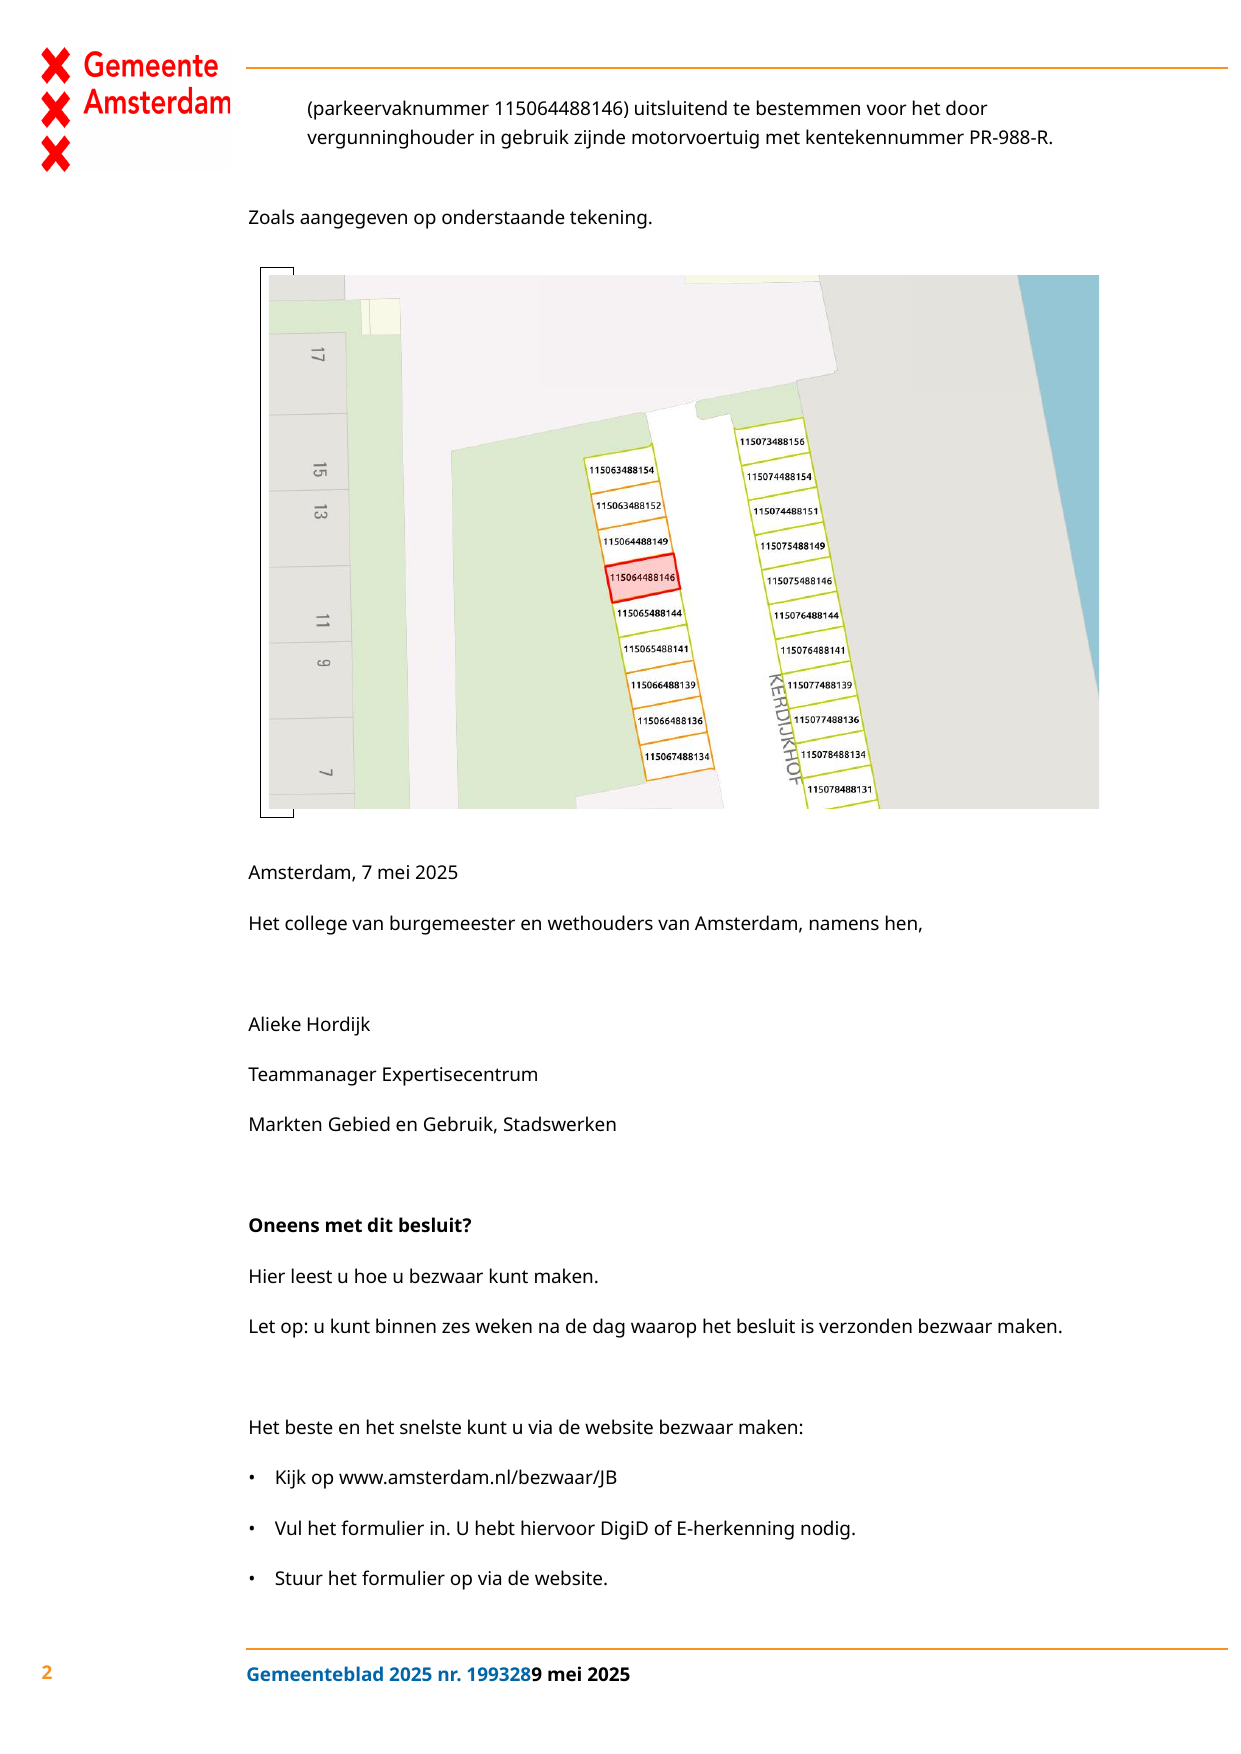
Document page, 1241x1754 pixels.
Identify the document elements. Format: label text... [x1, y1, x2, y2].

text Amsterdam, 7 mei 2025 [248, 859, 1152, 885]
text • Stuur het formulier op via de website. [248, 1565, 1152, 1591]
picture [41, 47, 231, 172]
text Oneens met dit besluit? [248, 1212, 1152, 1238]
text Let op: u kunt binnen zes weken na de dag waarop het besluit is verzonden bezwaar maken. [248, 1313, 1152, 1339]
text Markten Gebied en Gebruik, Stadswerken [248, 1112, 1152, 1137]
picture [268, 275, 1100, 809]
text Zoals aangegeven op onderstaande tekening. [248, 204, 1152, 230]
text Het beste en het snelste kunt u via de website bezwaar maken: [248, 1414, 1152, 1440]
text • Vul het formulier in. U hebt hiervoor DigiD of E-herkenning nodig. [248, 1515, 1152, 1541]
list (parkeervaknummer 115064488146) uitsluitend te bestemmen voor het door vergunninghouder in gebruik zijnde motorvoertuig met kentekennummer PR-988-R. [248, 95, 1152, 150]
text Teammanager Expertisecentrum [248, 1061, 1152, 1087]
text • Kijk op www.amsterdam.nl/bezwaar/JB [248, 1464, 1152, 1490]
text Alieke Hordijk [248, 1011, 1152, 1036]
text Hier leest u hoe u bezwaar kunt maken. [248, 1263, 1152, 1288]
text Het college van burgemeester en wethouders van Amsterdam, namens hen, [248, 910, 1152, 936]
